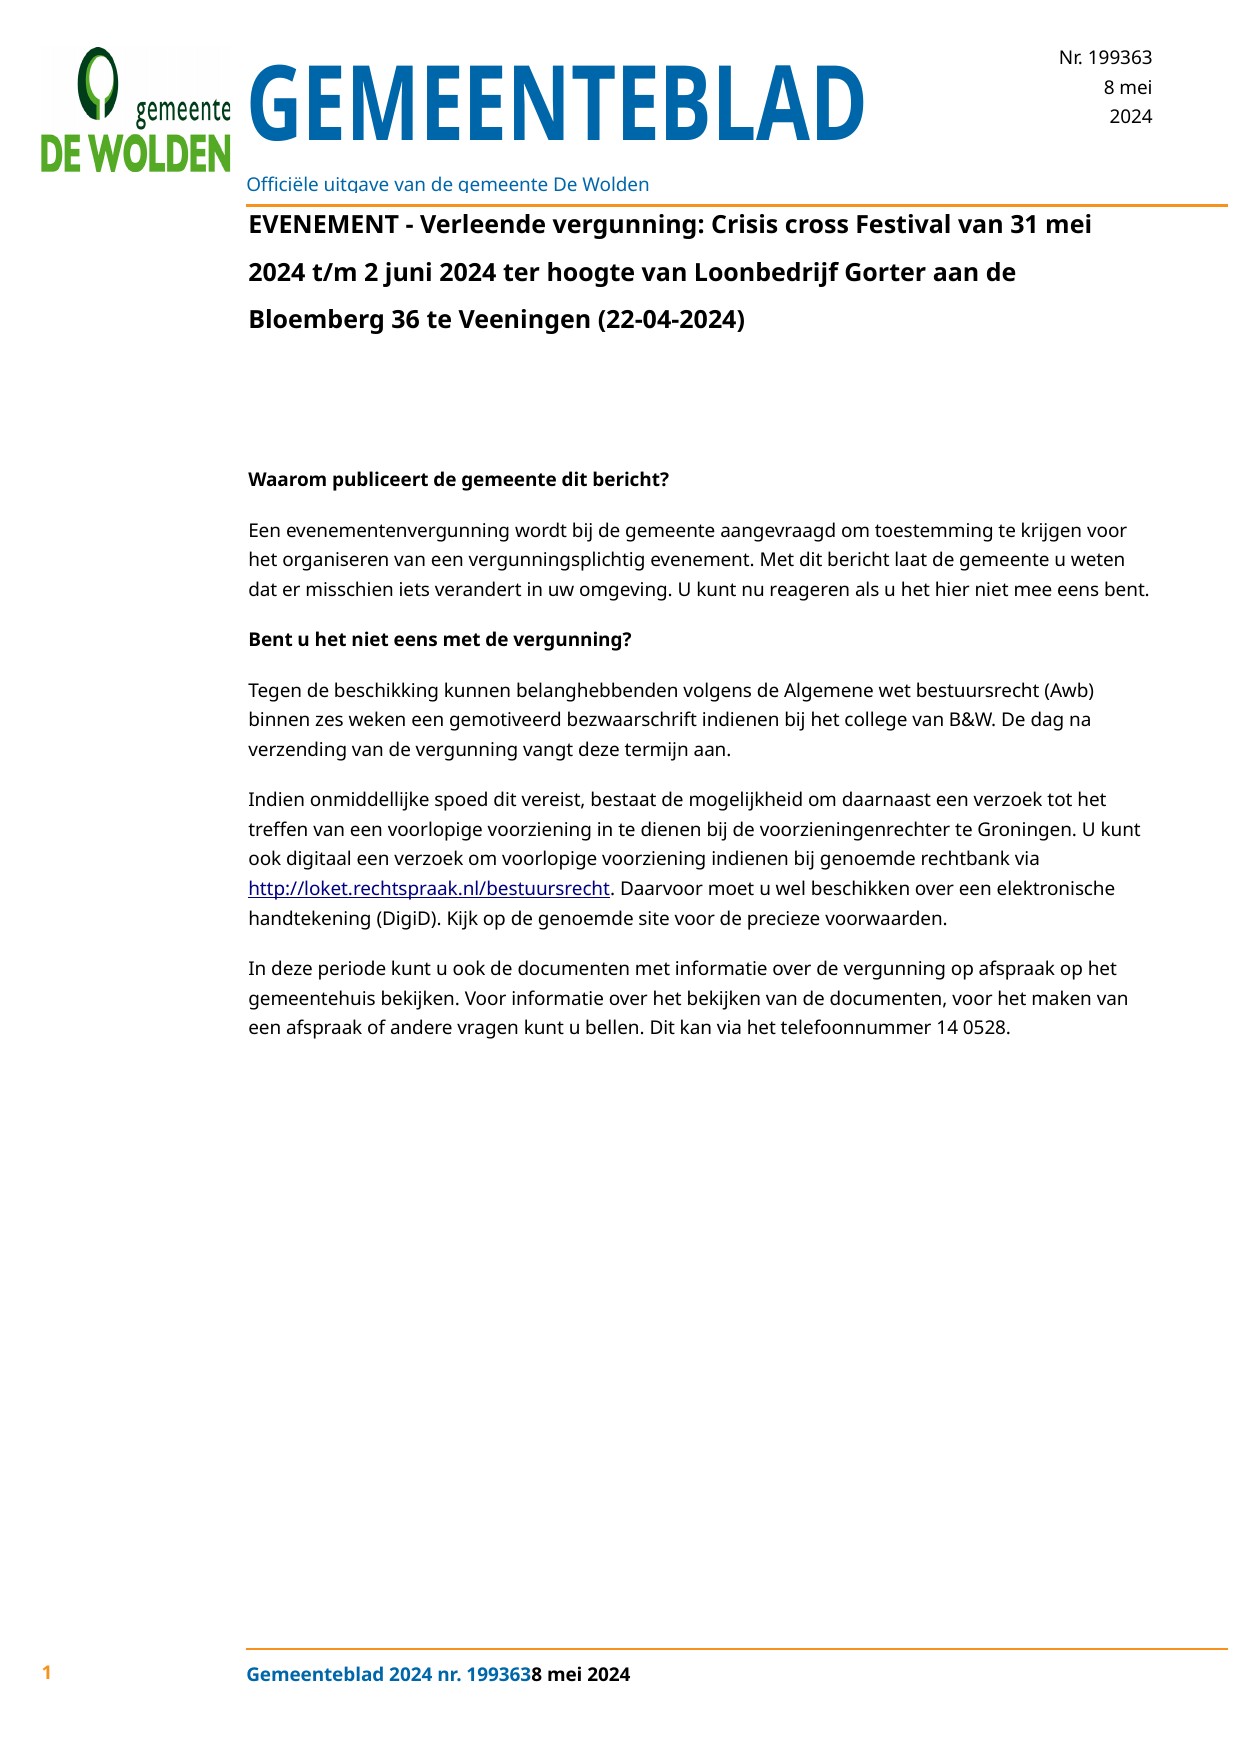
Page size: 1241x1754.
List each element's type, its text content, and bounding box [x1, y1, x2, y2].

text Waarom publiceert de gemeente dit bericht? [248, 466, 1152, 492]
text Een evenementenvergunning wordt bij de gemeente aangevraagd om toestemming te krijgen voor het organiseren van een vergunningsplichtig evenement. Met dit bericht laat de gemeente u weten dat er misschien iets verandert in uw omgeving. U kunt nu reageren als u het hier niet mee eens bent. [248, 517, 1152, 602]
text Tegen de beschikking kunnen belanghebbenden volgens de Algemene wet bestuursrecht (Awb) binnen zes weken een gemotiveerd bezwaarschrift indienen bij het college van B&W. De dag na verzending van de vergunning vangt deze termijn aan. [248, 677, 1152, 762]
text EVENEMENT - Verleende vergunning: Crisis cross Festival van 31 mei 2024 t/m 2 juni 2024 ter hoogte van Loonbedrijf Gorter aan de Bloemberg 36 te Veeningen (22-04-2024) [248, 207, 1152, 336]
text In deze periode kunt u ook de documenten met informatie over de vergunning op afspraak op het gemeentehuis bekijken. Voor informatie over het bekijken van de documenten, voor het maken van een afspraak of andere vragen kunt u bellen. Dit kan via het telefoonnummer 14 0528. [248, 955, 1152, 1040]
text Bent u het niet eens met de vergunning? [248, 626, 1152, 652]
text Indien onmiddellijke spoed dit vereist, bestaat de mogelijkheid om daarnaast een verzoek tot het treffen van een voorlopige voorziening in te dienen bij de voorzieningenrechter te Groningen. U kunt ook digitaal een verzoek om voorlopige voorziening indienen bij genoemde rechtbank via http://loket.rechtspraak.nl/bestuursrecht. Daarvoor moet u wel beschikken over een elektronische handtekening (DigiD). Kijk op de genoemde site voor de precieze voorwaarden. [248, 786, 1152, 930]
picture [41, 47, 231, 172]
